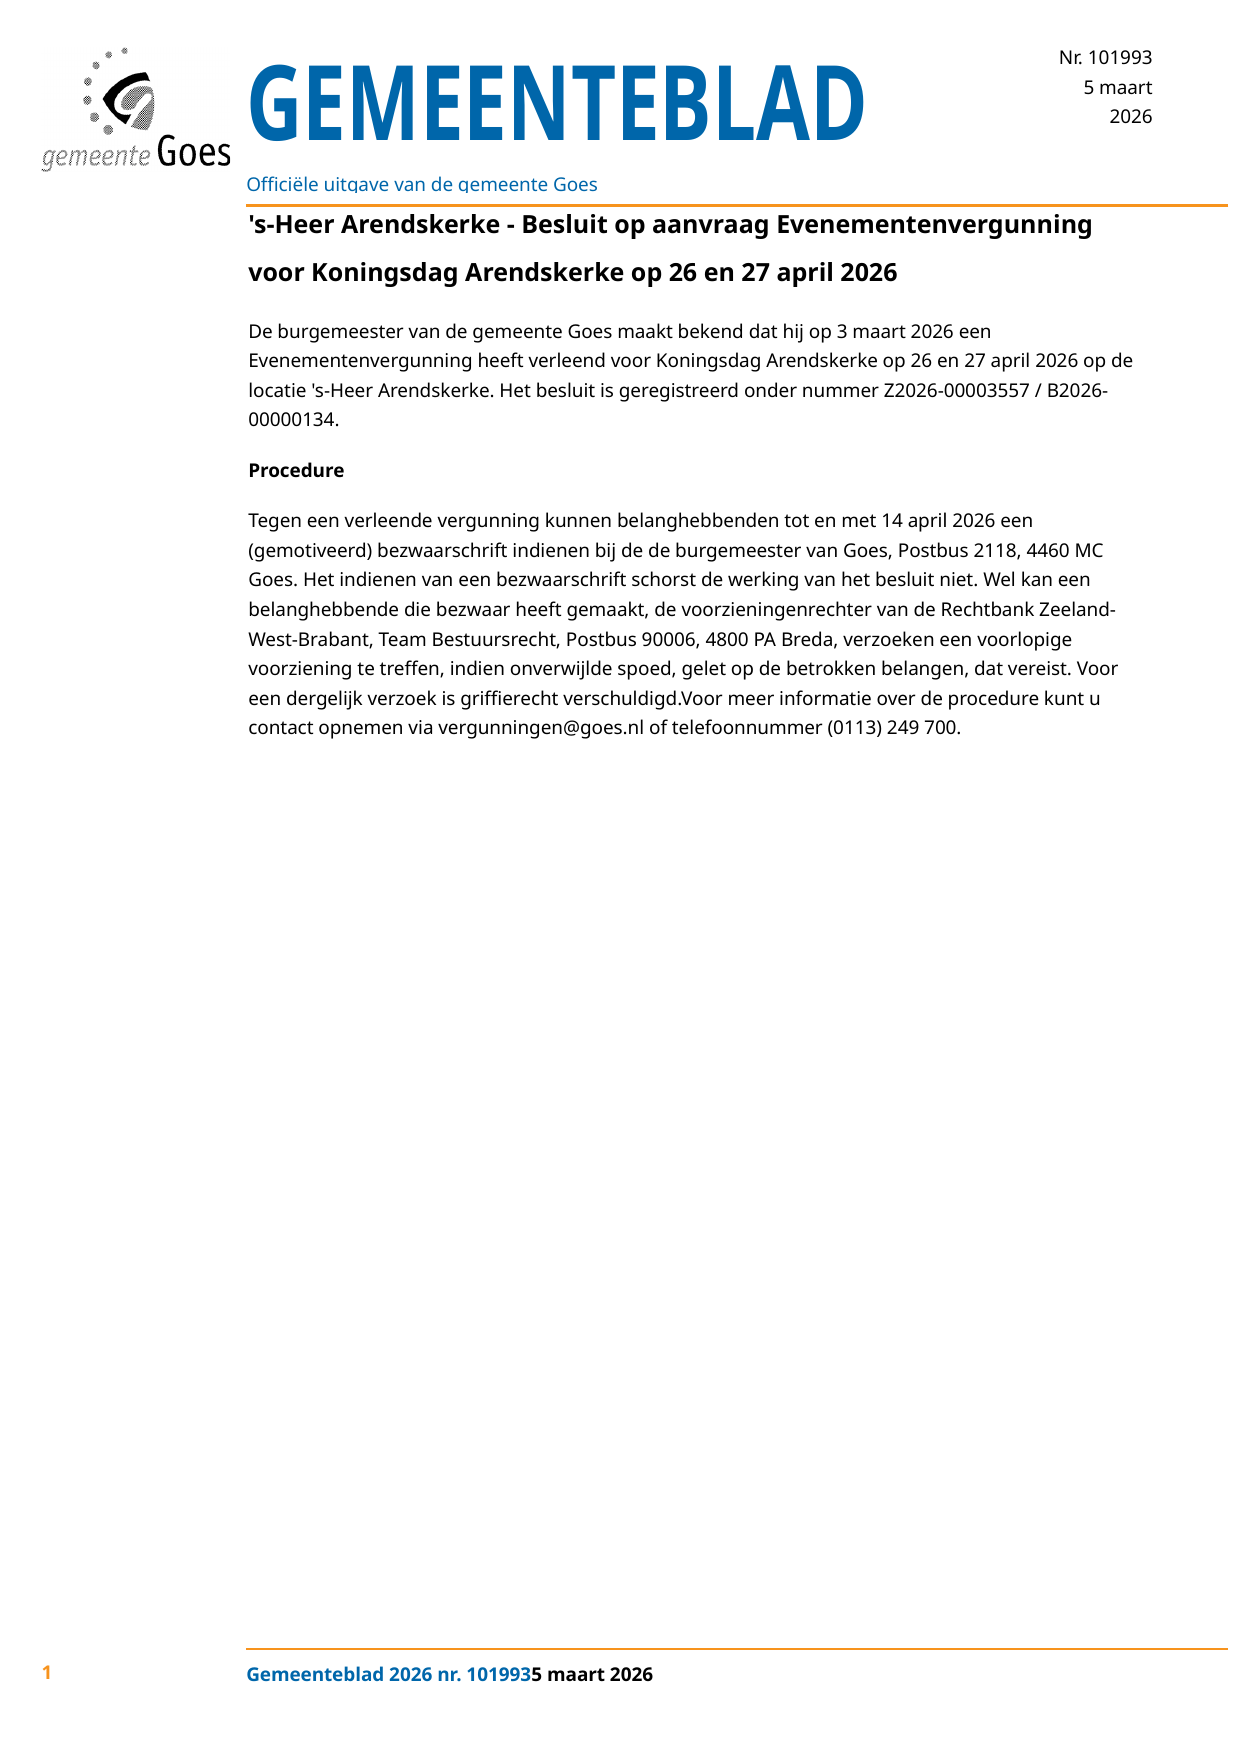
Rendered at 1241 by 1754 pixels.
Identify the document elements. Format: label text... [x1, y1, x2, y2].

text De burgemeester van de gemeente Goes maakt bekend dat hij op 3 maart 2026 een Evenementenvergunning heeft verleend voor Koningsdag Arendskerke op 26 en 27 april 2026 op de locatie 's-Heer Arendskerke. Het besluit is geregistreerd onder nummer Z2026-00003557 / B2026-00000134. [248, 318, 1152, 432]
text Tegen een verleende vergunning kunnen belanghebbenden tot en met 14 april 2026 een (gemotiveerd) bezwaarschrift indienen bij de de burgemeester van Goes, Postbus 2118, 4460 MC Goes. Het indienen van een bezwaarschrift schorst de werking van het besluit niet. Wel kan een belanghebbende die bezwaar heeft gemaakt, de voorzieningenrechter van de Rechtbank Zeeland-West-Brabant, Team Bestuursrecht, Postbus 90006, 4800 PA Breda, verzoeken een voorlopige voorziening te treffen, indien onverwijlde spoed, gelet op de betrokken belangen, dat vereist. Voor een dergelijk verzoek is griffierecht verschuldigd.Voor meer informatie over de procedure kunt u contact opnemen via vergunningen@goes.nl of telefoonnummer (0113) 249 700. [248, 507, 1152, 740]
picture [41, 47, 231, 172]
text Procedure [248, 457, 1152, 483]
text 's-Heer Arendskerke - Besluit op aanvraag Evenementenvergunning voor Koningsdag Arendskerke op 26 en 27 april 2026 [248, 207, 1152, 288]
